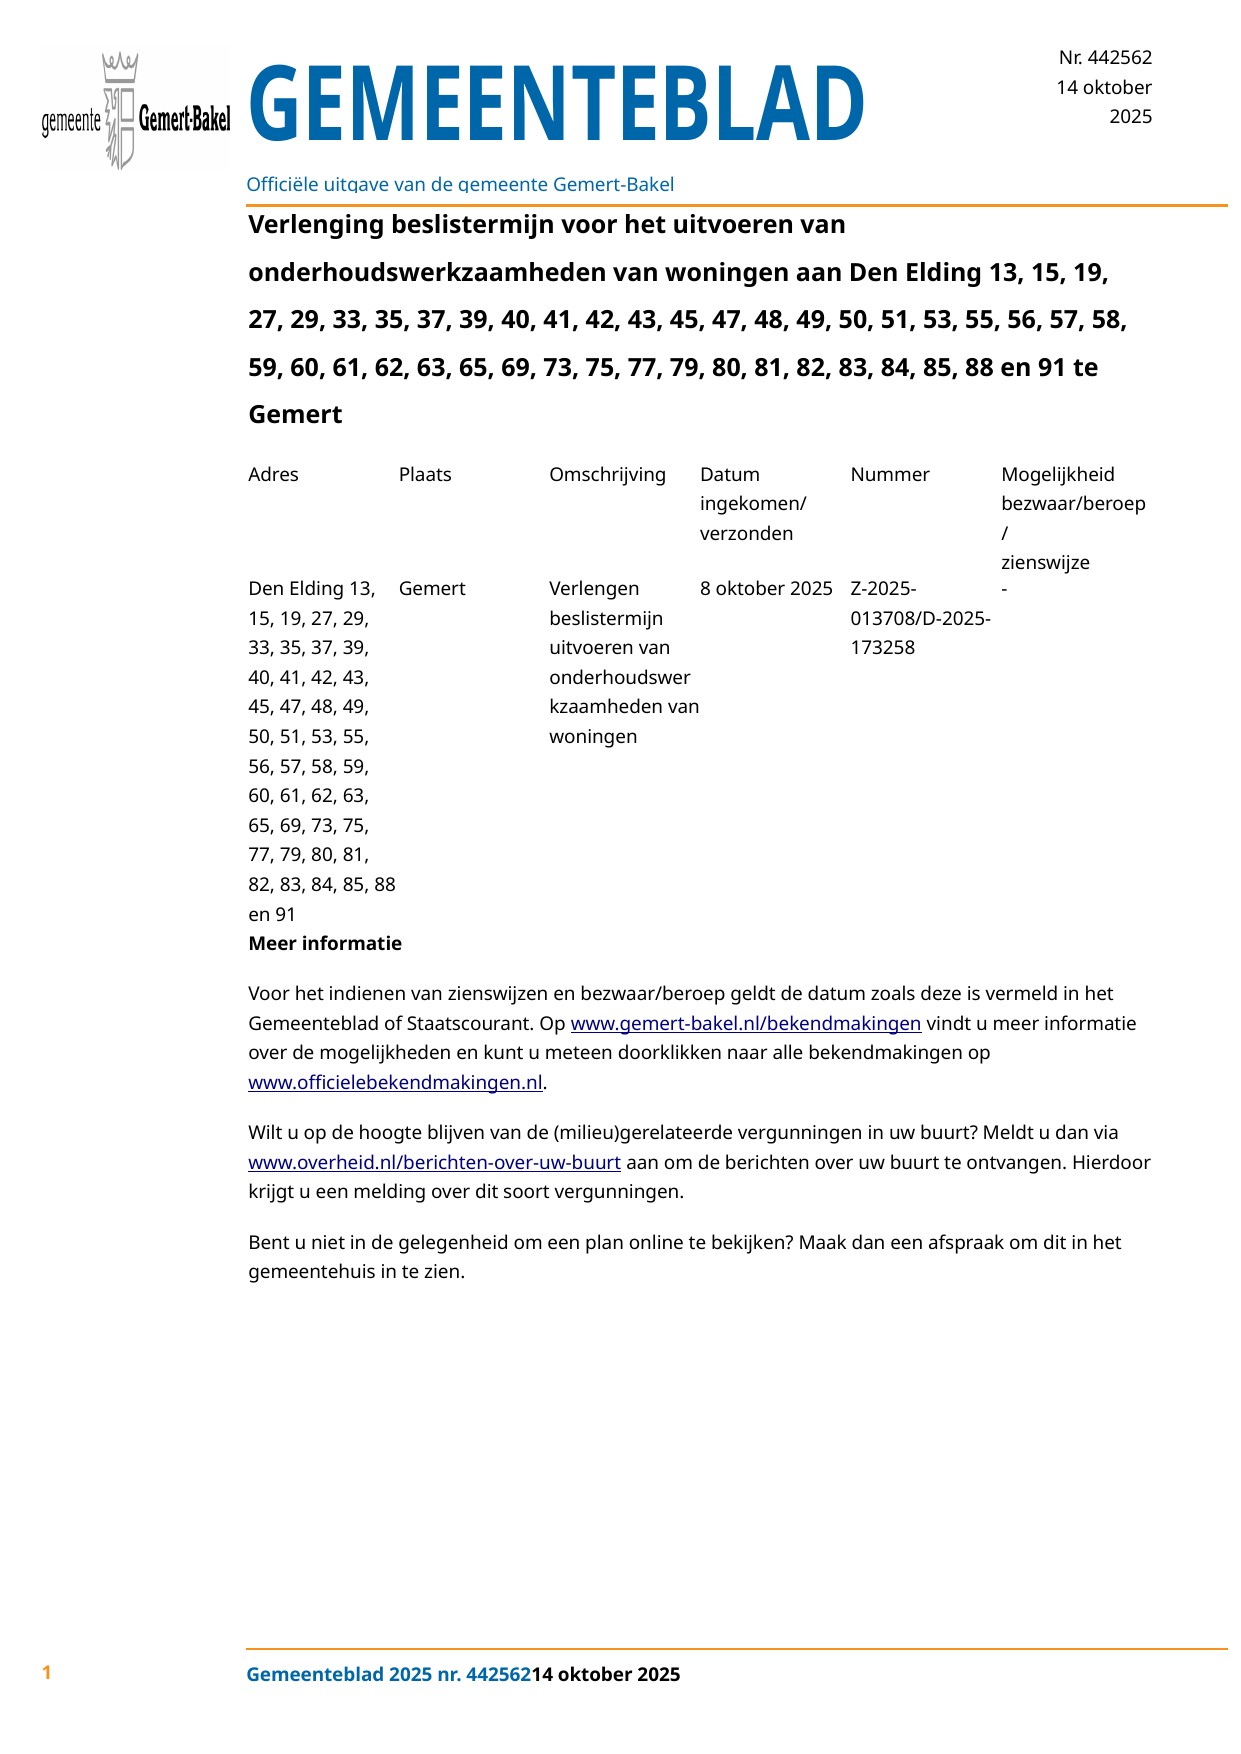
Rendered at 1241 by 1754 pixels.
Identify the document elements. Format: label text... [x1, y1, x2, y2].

table_header Plaats [399, 461, 549, 575]
picture [41, 47, 231, 172]
text Voor het indienen van zienswijzen en bezwaar/beroep geldt de datum zoals deze is vermeld in het Gemeenteblad of Staatscourant. Op www.gemert-bakel.nl/bekendmakingen vindt u meer informatie over de mogelijkheden en kunt u meteen doorklikken naar alle bekendmakingen op www.officielebekendmakingen.nl. [248, 980, 1152, 1094]
table_cell Den Elding 13, 15, 19, 27, 29, 33, 35, 37, 39, 40, 41, 42, 43, 45, 47, 48, 49, 50, 51, 53, 55, 56, 57, 58, 59, 60, 61, 62, 63, 65, 69, 73, 75, 77, 79, 80, 81, 82, 83, 84, 85, 88 en 91 [248, 575, 398, 926]
text Verlenging beslistermijn voor het uitvoeren van onderhoudswerkzaamheden van woningen aan Den Elding 13, 15, 19, 27, 29, 33, 35, 37, 39, 40, 41, 42, 43, 45, 47, 48, 49, 50, 51, 53, 55, 56, 57, 58, 59, 60, 61, 62, 63, 65, 69, 73, 75, 77, 79, 80, 81, 82, 83, 84, 85, 88 en 91 te Gemert [248, 207, 1152, 431]
text Bent u niet in de gelegenheid om een plan online te bekijken? Maak dan een afspraak om dit in het gemeentehuis in te zien. [248, 1229, 1152, 1284]
table_cell Gemert [399, 575, 549, 926]
table_cell Verlengen beslistermijn uitvoeren van onderhoudswerkzaamheden van woningen [549, 575, 700, 926]
text Wilt u op de hoogte blijven van de (milieu)gerelateerde vergunningen in uw buurt? Meldt u dan via www.overheid.nl/berichten-over-uw-buurt aan om de berichten over uw buurt te ontvangen. Hierdoor krijgt u een melding over dit soort vergunningen. [248, 1119, 1152, 1204]
table_cell 8 oktober 2025 [700, 575, 850, 926]
text Meer informatie [248, 930, 1152, 955]
table_header Adres [248, 461, 398, 575]
table_header Mogelijkheid bezwaar/beroep/ zienswijze [1001, 461, 1152, 575]
table_header Omschrijving [549, 461, 700, 575]
table_cell Z-2025-013708/D-2025-173258 [850, 575, 1001, 926]
table_cell - [1001, 575, 1152, 926]
table_header Nummer [850, 461, 1001, 575]
table_header Datum ingekomen/ verzonden [700, 461, 850, 575]
